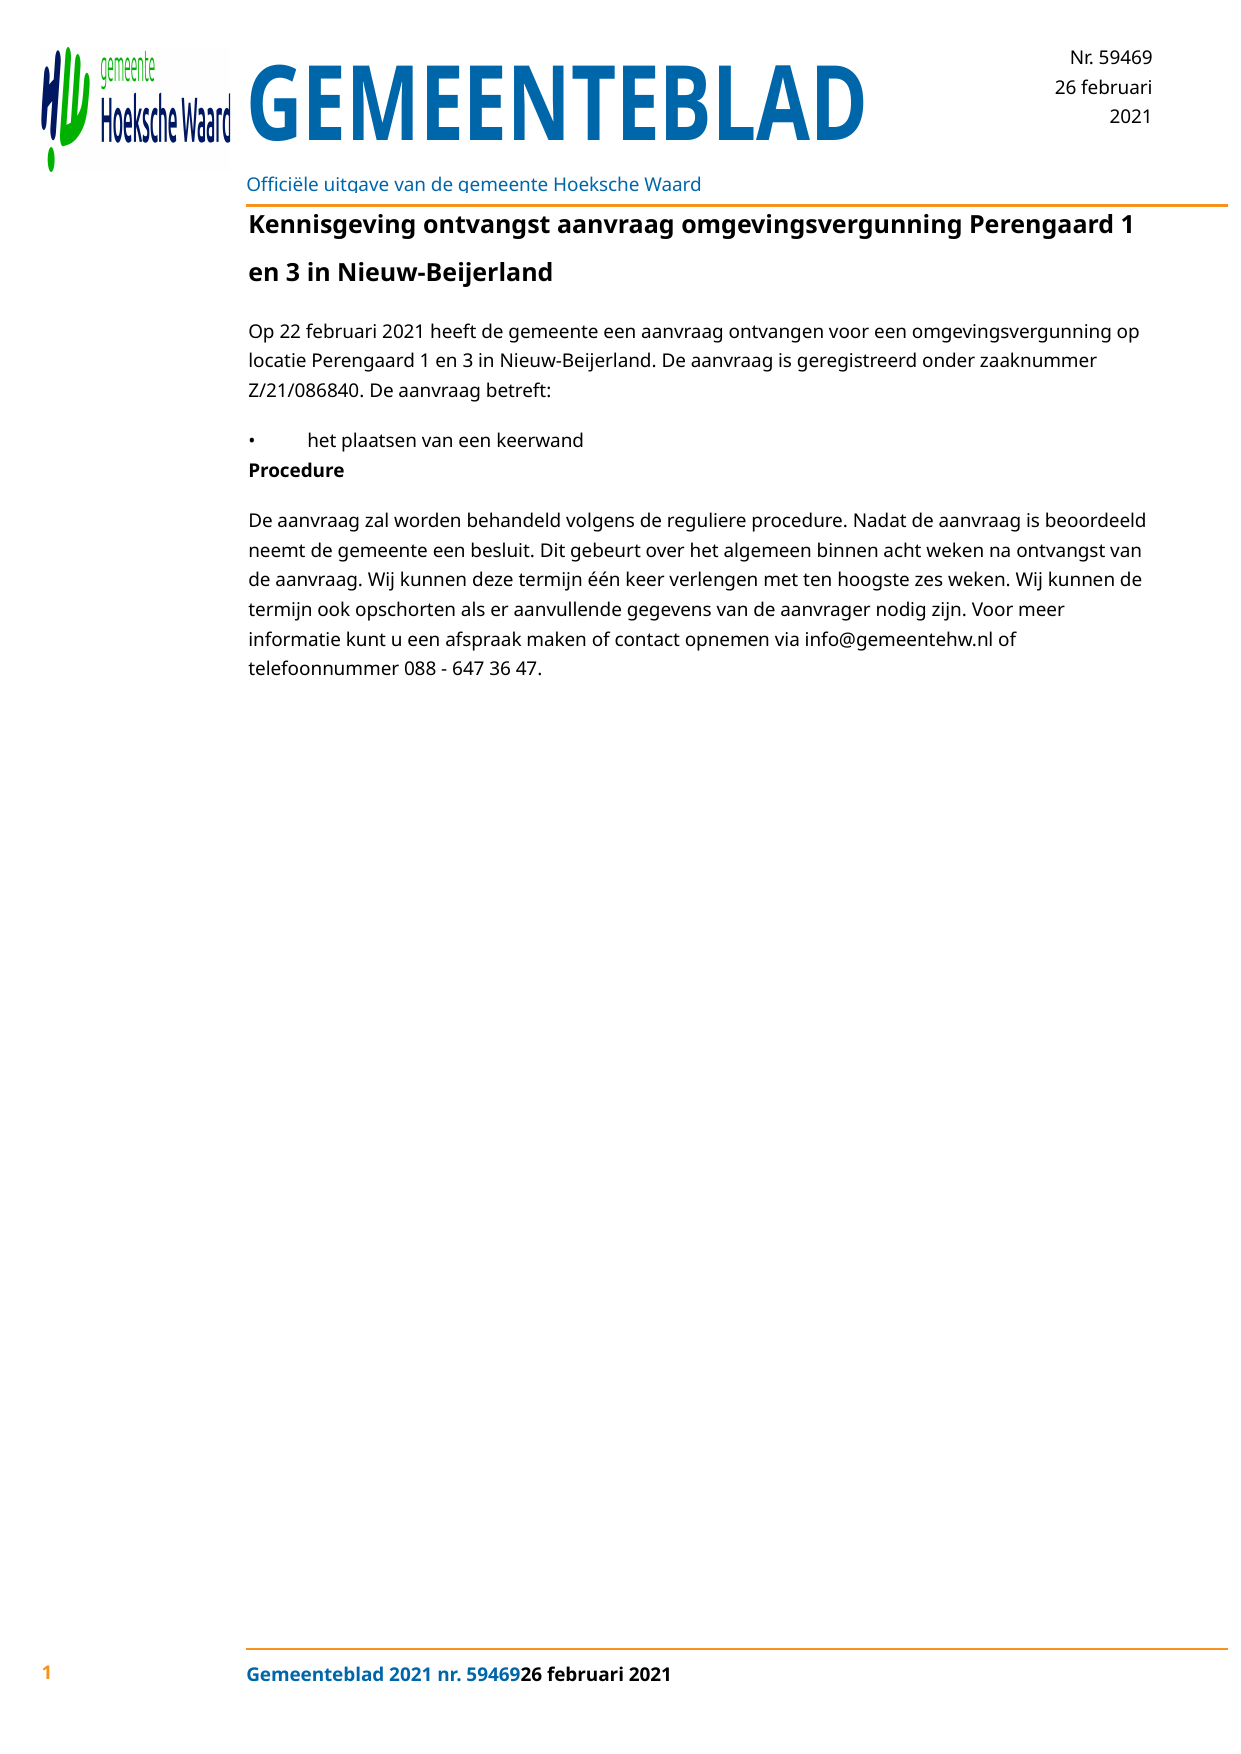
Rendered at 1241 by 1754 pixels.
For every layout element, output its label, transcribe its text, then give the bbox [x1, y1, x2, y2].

text Procedure [248, 457, 1152, 483]
text Kennisgeving ontvangst aanvraag omgevingsvergunning Perengaard 1 en 3 in Nieuw-Beijerland [248, 207, 1152, 288]
list het plaatsen van een keerwand [248, 427, 1152, 453]
picture [41, 47, 231, 172]
text De aanvraag zal worden behandeld volgens de reguliere procedure. Nadat de aanvraag is beoordeeld neemt de gemeente een besluit. Dit gebeurt over het algemeen binnen acht weken na ontvangst van de aanvraag. Wij kunnen deze termijn één keer verlengen met ten hoogste zes weken. Wij kunnen de termijn ook opschorten als er aanvullende gegevens van de aanvrager nodig zijn. Voor meer informatie kunt u een afspraak maken of contact opnemen via info@gemeentehw.nl of telefoonnummer 088 - 647 36 47. [248, 507, 1152, 681]
text Op 22 februari 2021 heeft de gemeente een aanvraag ontvangen voor een omgevingsvergunning op locatie Perengaard 1 en 3 in Nieuw-Beijerland. De aanvraag is geregistreerd onder zaaknummer Z/21/086840. De aanvraag betreft: [248, 318, 1152, 403]
